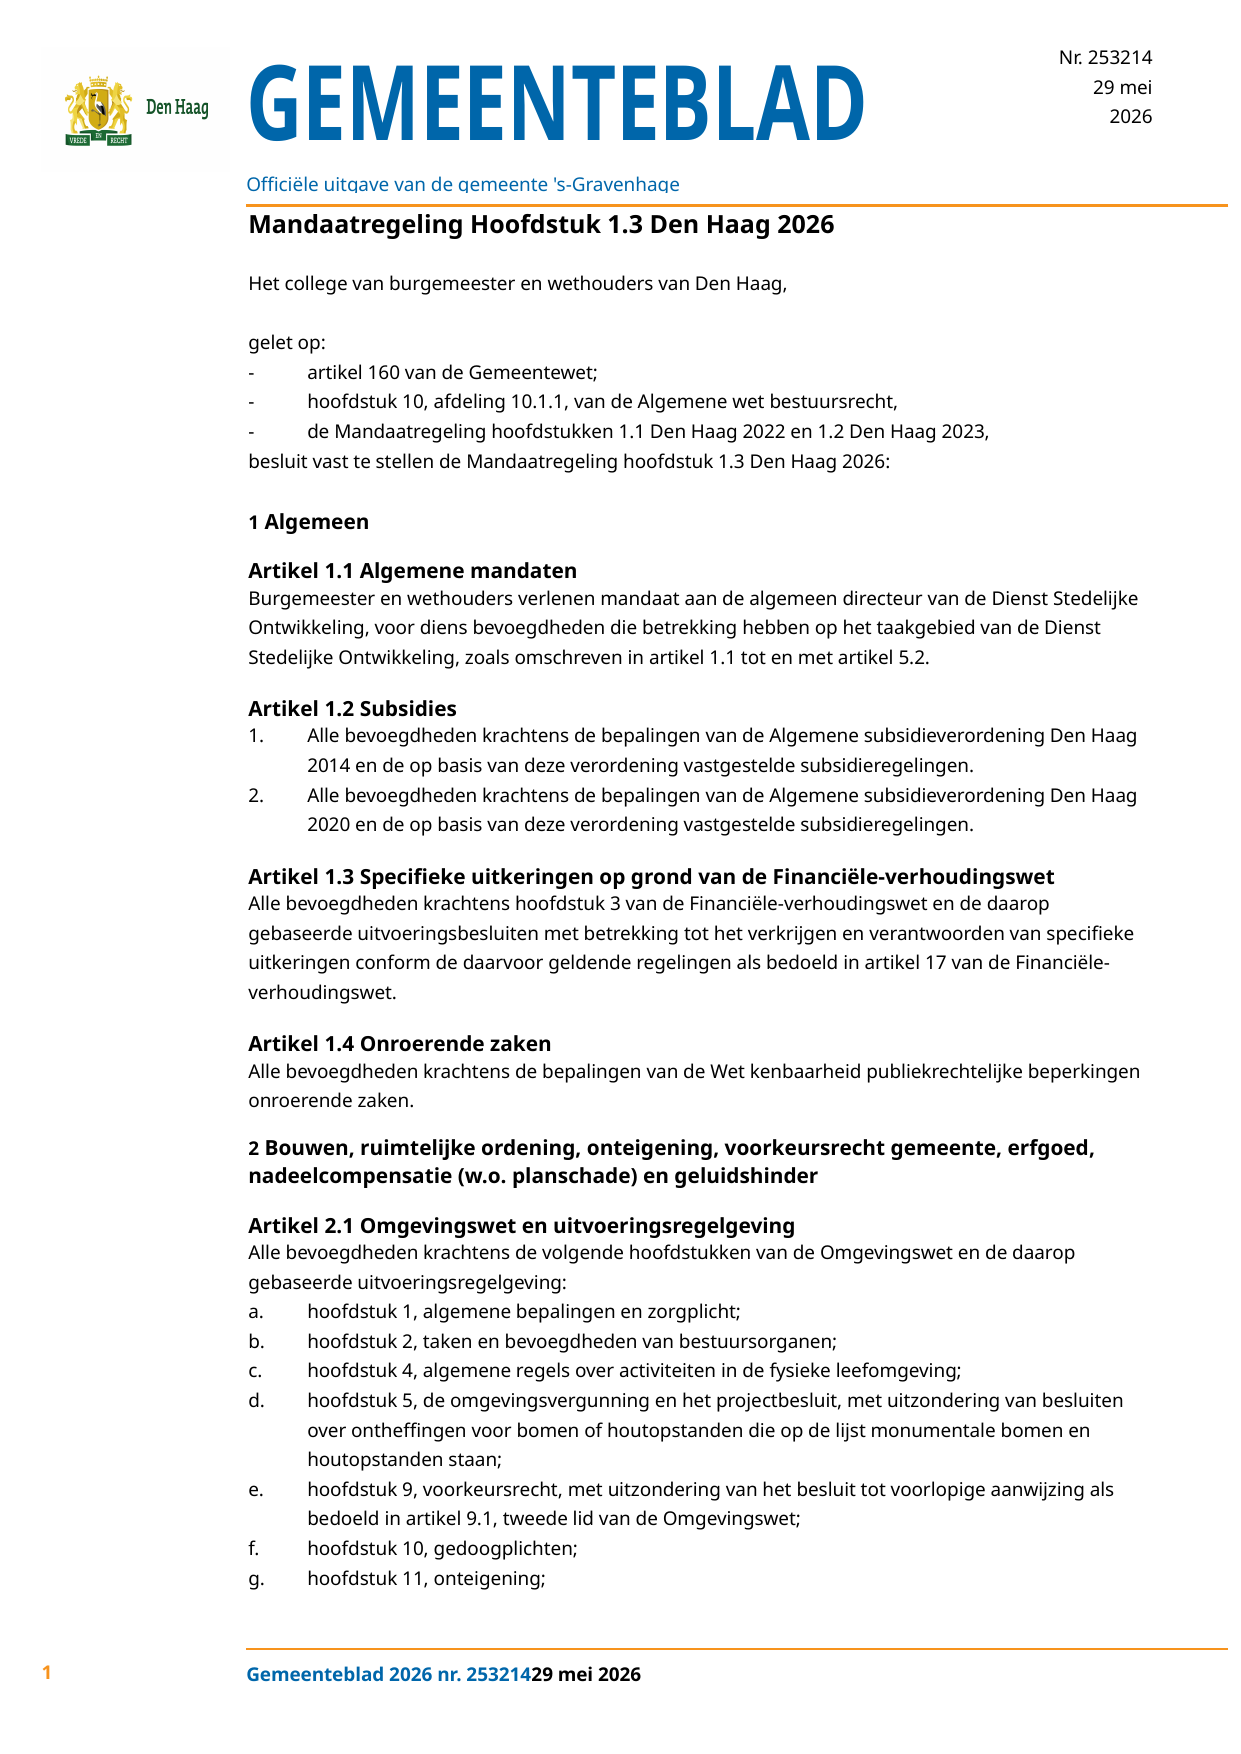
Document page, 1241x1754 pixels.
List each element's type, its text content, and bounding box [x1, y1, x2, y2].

text 1 Algemeen [248, 507, 1152, 535]
list artikel 160 van de Gemeentewet; [248, 359, 1152, 385]
list hoofdstuk 2, taken en bevoegdheden van bestuursorganen; [248, 1328, 1152, 1354]
list Alle bevoegdheden krachtens de bepalingen van de Algemene subsidieverordening Den Haag 2020 en de op basis van deze verordening vastgestelde subsidieregelingen. [248, 782, 1152, 837]
text besluit vast te stellen de Mandaatregeling hoofdstuk 1.3 Den Haag 2026: [248, 448, 1152, 473]
text Alle bevoegdheden krachtens de volgende hoofdstukken van de Omgevingswet en de daarop gebaseerde uitvoeringsregelgeving: [248, 1239, 1152, 1294]
text Alle bevoegdheden krachtens hoofdstuk 3 van de Financiële-verhoudingswet en de daarop gebaseerde uitvoeringsbesluiten met betrekking tot het verkrijgen en verantwoorden van specifieke uitkeringen conform de daarvoor geldende regelingen als bedoeld in artikel 17 van de Financiële-verhoudingswet. [248, 890, 1152, 1005]
text Artikel 2.1 Omgevingswet en uitvoeringsregelgeving [248, 1211, 1152, 1239]
list hoofdstuk 9, voorkeursrecht, met uitzondering van het besluit tot voorlopige aanwijzing als bedoeld in artikel 9.1, tweede lid van de Omgevingswet; [248, 1476, 1152, 1531]
text 2 Bouwen, ruimtelijke ordening, onteigening, voorkeursrecht gemeente, erfgoed, nadeelcompensatie (w.o. planschade) en geluidshinder [248, 1133, 1152, 1190]
list hoofdstuk 1, algemene bepalingen en zorgplicht; [248, 1298, 1152, 1324]
text Burgemeester en wethouders verlenen mandaat aan de algemeen directeur van de Dienst Stedelijke Ontwikkeling, voor diens bevoegdheden die betrekking hebben op het taakgebied van de Dienst Stedelijke Ontwikkeling, zoals omschreven in artikel 1.1 tot en met artikel 5.2. [248, 585, 1152, 669]
list hoofdstuk 4, algemene regels over activiteiten in de fysieke leefomgeving; [248, 1358, 1152, 1383]
picture [41, 47, 231, 172]
list hoofdstuk 11, onteigening; [248, 1565, 1152, 1590]
text Artikel 1.4 Onroerende zaken [248, 1029, 1152, 1058]
list de Mandaatregeling hoofdstukken 1.1 Den Haag 2022 en 1.2 Den Haag 2023, [248, 418, 1152, 444]
list hoofdstuk 5, de omgevingsvergunning en het projectbesluit, met uitzondering van besluiten over ontheffingen voor bomen of houtopstanden die op de lijst monumentale bomen en houtopstanden staan; [248, 1387, 1152, 1472]
text Artikel 1.3 Specifieke uitkeringen op grond van de Financiële-verhoudingswet [248, 862, 1152, 890]
list Alle bevoegdheden krachtens de bepalingen van de Algemene subsidieverordening Den Haag 2014 en de op basis van deze verordening vastgestelde subsidieregelingen. [248, 723, 1152, 778]
text Artikel 1.2 Subsidies [248, 694, 1152, 723]
list hoofdstuk 10, gedoogplichten; [248, 1535, 1152, 1561]
text Alle bevoegdheden krachtens de bepalingen van de Wet kenbaarheid publiekrechtelijke beperkingen onroerende zaken. [248, 1058, 1152, 1113]
text Het college van burgemeester en wethouders van Den Haag, [248, 270, 1152, 296]
list hoofdstuk 10, afdeling 10.1.1, van de Algemene wet bestuursrecht, [248, 389, 1152, 414]
text Mandaatregeling Hoofdstuk 1.3 Den Haag 2026 [248, 207, 1152, 241]
text Artikel 1.1 Algemene mandaten [248, 556, 1152, 585]
text gelet op: [248, 329, 1152, 355]
